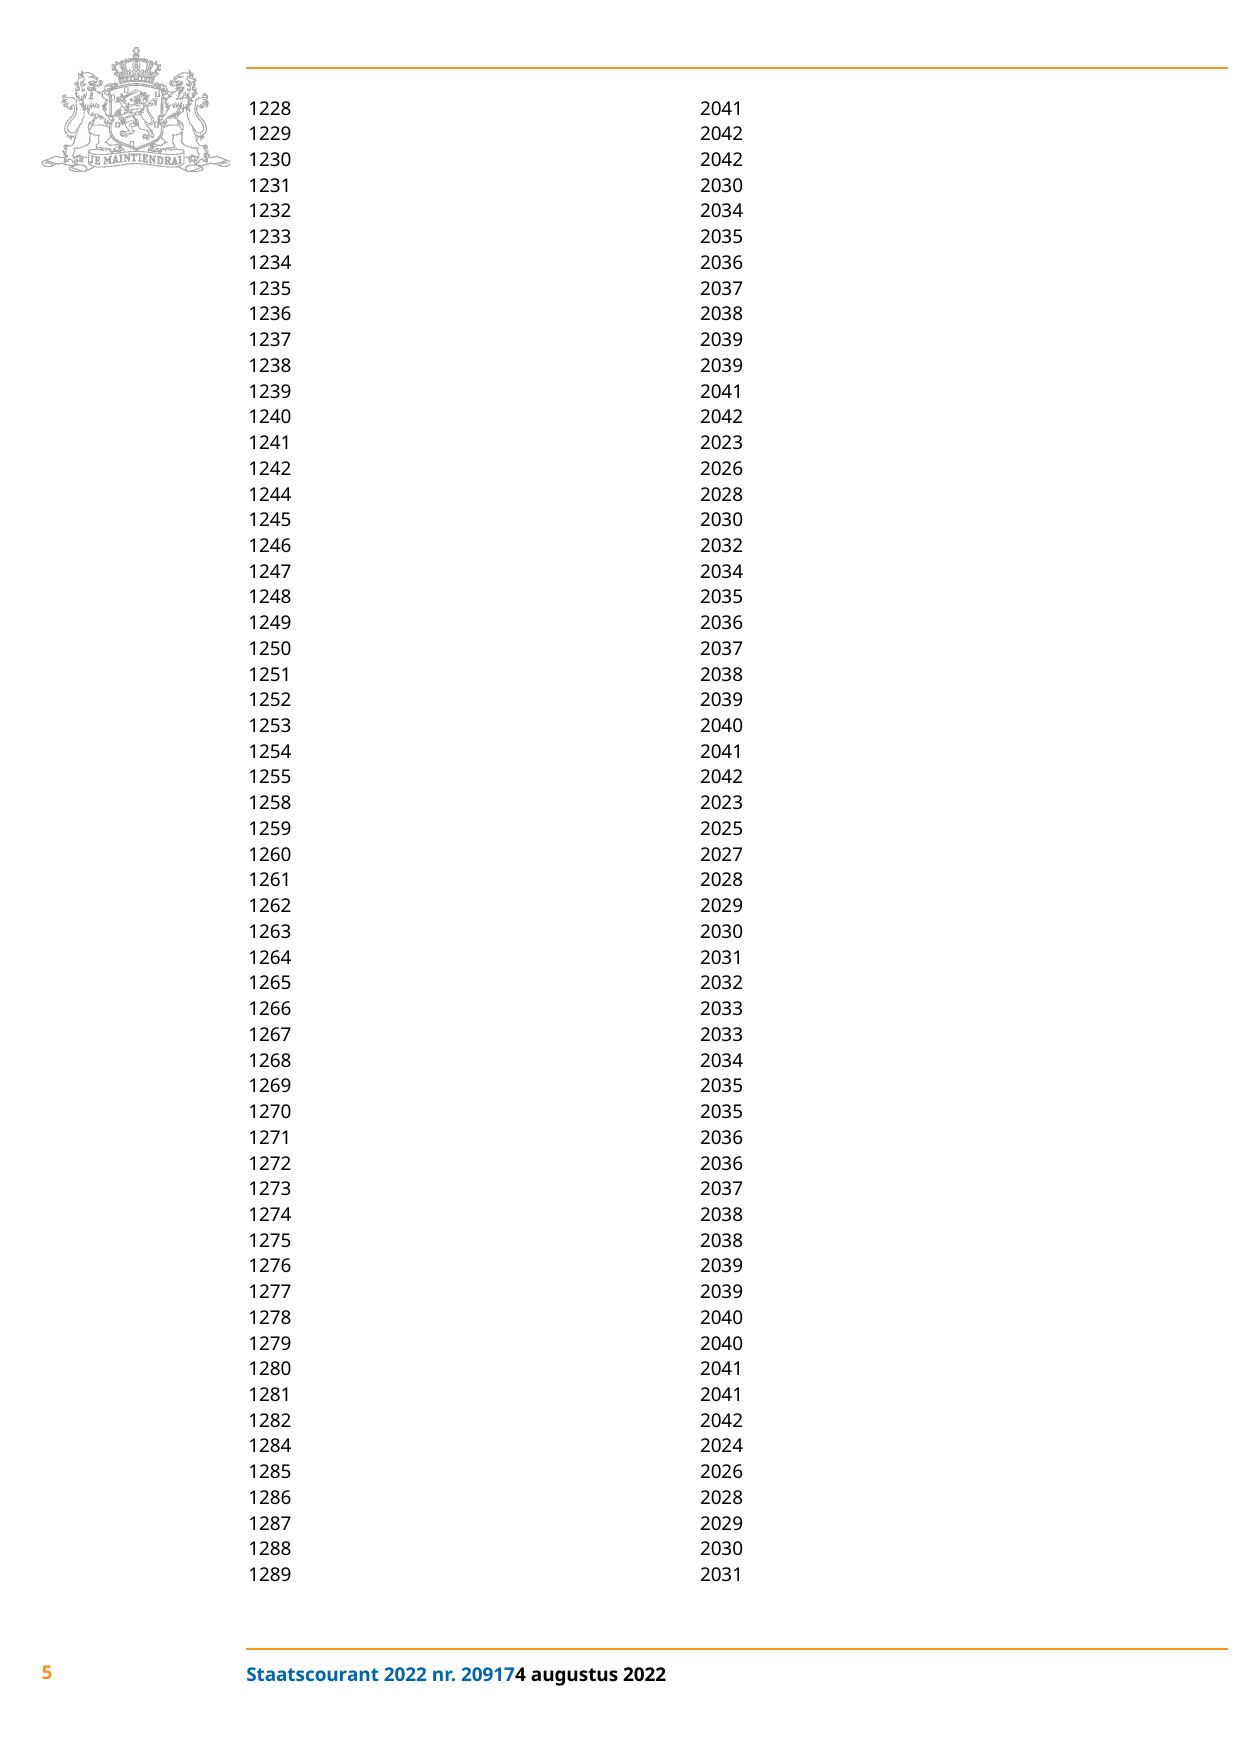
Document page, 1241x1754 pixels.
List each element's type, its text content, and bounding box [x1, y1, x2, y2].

table_cell 2028 [700, 1484, 1152, 1510]
table_cell 2035 [700, 584, 1152, 609]
table_cell 2041 [700, 378, 1152, 403]
table_cell 2028 [700, 867, 1152, 892]
table_cell 2030 [700, 172, 1152, 198]
table_cell 1279 [248, 1330, 700, 1356]
table_cell 1268 [248, 1047, 700, 1072]
table_cell 1233 [248, 224, 700, 249]
table_cell 1278 [248, 1304, 700, 1330]
table_cell 2031 [700, 944, 1152, 969]
table_cell 2029 [700, 1510, 1152, 1536]
table_cell 1253 [248, 712, 700, 738]
table_cell 2039 [700, 1278, 1152, 1304]
table_cell 1273 [248, 1175, 700, 1201]
table_cell 1269 [248, 1073, 700, 1098]
table_cell 2040 [700, 712, 1152, 738]
table_cell 1249 [248, 609, 700, 635]
table_cell 1266 [248, 995, 700, 1021]
picture [41, 47, 231, 172]
table_cell 2036 [700, 609, 1152, 635]
table_cell 2038 [700, 1227, 1152, 1253]
table_cell 1282 [248, 1407, 700, 1433]
table_cell 1247 [248, 558, 700, 584]
table_cell 1288 [248, 1536, 700, 1561]
table_cell 2023 [700, 790, 1152, 815]
table_cell 2027 [700, 841, 1152, 867]
table_cell 2042 [700, 404, 1152, 429]
table_cell 1264 [248, 944, 700, 969]
table_cell 1271 [248, 1124, 700, 1150]
table_cell 2042 [700, 121, 1152, 146]
table_cell 2039 [700, 687, 1152, 712]
table_cell 2024 [700, 1433, 1152, 1458]
table_cell 2032 [700, 970, 1152, 995]
table_cell 2035 [700, 1073, 1152, 1098]
table_cell 2038 [700, 661, 1152, 687]
table_cell 2036 [700, 1150, 1152, 1175]
table_cell 1240 [248, 404, 700, 429]
table_cell 1228 [248, 95, 700, 121]
table_cell 1270 [248, 1098, 700, 1124]
table_cell 1229 [248, 121, 700, 146]
table_cell 1258 [248, 790, 700, 815]
table_cell 2040 [700, 1304, 1152, 1330]
table_cell 1286 [248, 1484, 700, 1510]
table_cell 2039 [700, 1253, 1152, 1278]
table_cell 2028 [700, 481, 1152, 506]
table_cell 1261 [248, 867, 700, 892]
table_cell 1241 [248, 429, 700, 455]
table_cell 1259 [248, 815, 700, 841]
table_cell 2042 [700, 764, 1152, 789]
table_cell 2030 [700, 1536, 1152, 1561]
table_cell 1246 [248, 532, 700, 558]
table_cell 1236 [248, 301, 700, 326]
table_cell 1245 [248, 506, 700, 532]
table_cell 2030 [700, 506, 1152, 532]
table_cell 1289 [248, 1561, 700, 1587]
table_cell 2030 [700, 918, 1152, 944]
table_cell 2039 [700, 352, 1152, 378]
table_cell 2041 [700, 738, 1152, 764]
table_cell 1252 [248, 687, 700, 712]
table_cell 2025 [700, 815, 1152, 841]
table_cell 1255 [248, 764, 700, 789]
table_cell 1234 [248, 249, 700, 275]
table_cell 1231 [248, 172, 700, 198]
table_cell 1244 [248, 481, 700, 506]
table_cell 2040 [700, 1330, 1152, 1356]
table_cell 1262 [248, 893, 700, 918]
table_cell 1284 [248, 1433, 700, 1458]
table_cell 1250 [248, 635, 700, 661]
table_cell 1254 [248, 738, 700, 764]
table_cell 2038 [700, 301, 1152, 326]
table_cell 1280 [248, 1356, 700, 1381]
table_cell 2038 [700, 1201, 1152, 1227]
table_cell 1232 [248, 198, 700, 223]
table_cell 2034 [700, 558, 1152, 584]
table_cell 1251 [248, 661, 700, 687]
table_cell 1277 [248, 1278, 700, 1304]
table_cell 2042 [700, 146, 1152, 172]
table_cell 1281 [248, 1381, 700, 1407]
table_cell 1267 [248, 1021, 700, 1047]
table_cell 2035 [700, 1098, 1152, 1124]
table_cell 1285 [248, 1459, 700, 1484]
table_cell 2039 [700, 326, 1152, 352]
table_cell 2033 [700, 995, 1152, 1021]
table_cell 1242 [248, 455, 700, 481]
table_cell 2041 [700, 1356, 1152, 1381]
table_cell 2031 [700, 1561, 1152, 1587]
table_cell 1274 [248, 1201, 700, 1227]
table_cell 2041 [700, 1381, 1152, 1407]
table_cell 2033 [700, 1021, 1152, 1047]
table_cell 2035 [700, 224, 1152, 249]
table_cell 2037 [700, 1175, 1152, 1201]
table_cell 2037 [700, 635, 1152, 661]
table_cell 2032 [700, 532, 1152, 558]
table_cell 1287 [248, 1510, 700, 1536]
table_cell 2034 [700, 198, 1152, 223]
table_cell 2036 [700, 249, 1152, 275]
table_cell 2023 [700, 429, 1152, 455]
table_cell 1275 [248, 1227, 700, 1253]
table_cell 2036 [700, 1124, 1152, 1150]
table_cell 2029 [700, 893, 1152, 918]
table_cell 1235 [248, 275, 700, 301]
table_cell 1276 [248, 1253, 700, 1278]
table_cell 2041 [700, 95, 1152, 121]
table_cell 2037 [700, 275, 1152, 301]
table_cell 1238 [248, 352, 700, 378]
table_cell 1265 [248, 970, 700, 995]
table_cell 1272 [248, 1150, 700, 1175]
table_cell 1239 [248, 378, 700, 403]
table_cell 1230 [248, 146, 700, 172]
table_cell 1248 [248, 584, 700, 609]
table_cell 2034 [700, 1047, 1152, 1072]
table_cell 2026 [700, 455, 1152, 481]
table_cell 1263 [248, 918, 700, 944]
table_cell 1260 [248, 841, 700, 867]
table_cell 2026 [700, 1459, 1152, 1484]
table_cell 1237 [248, 326, 700, 352]
table_cell 2042 [700, 1407, 1152, 1433]
